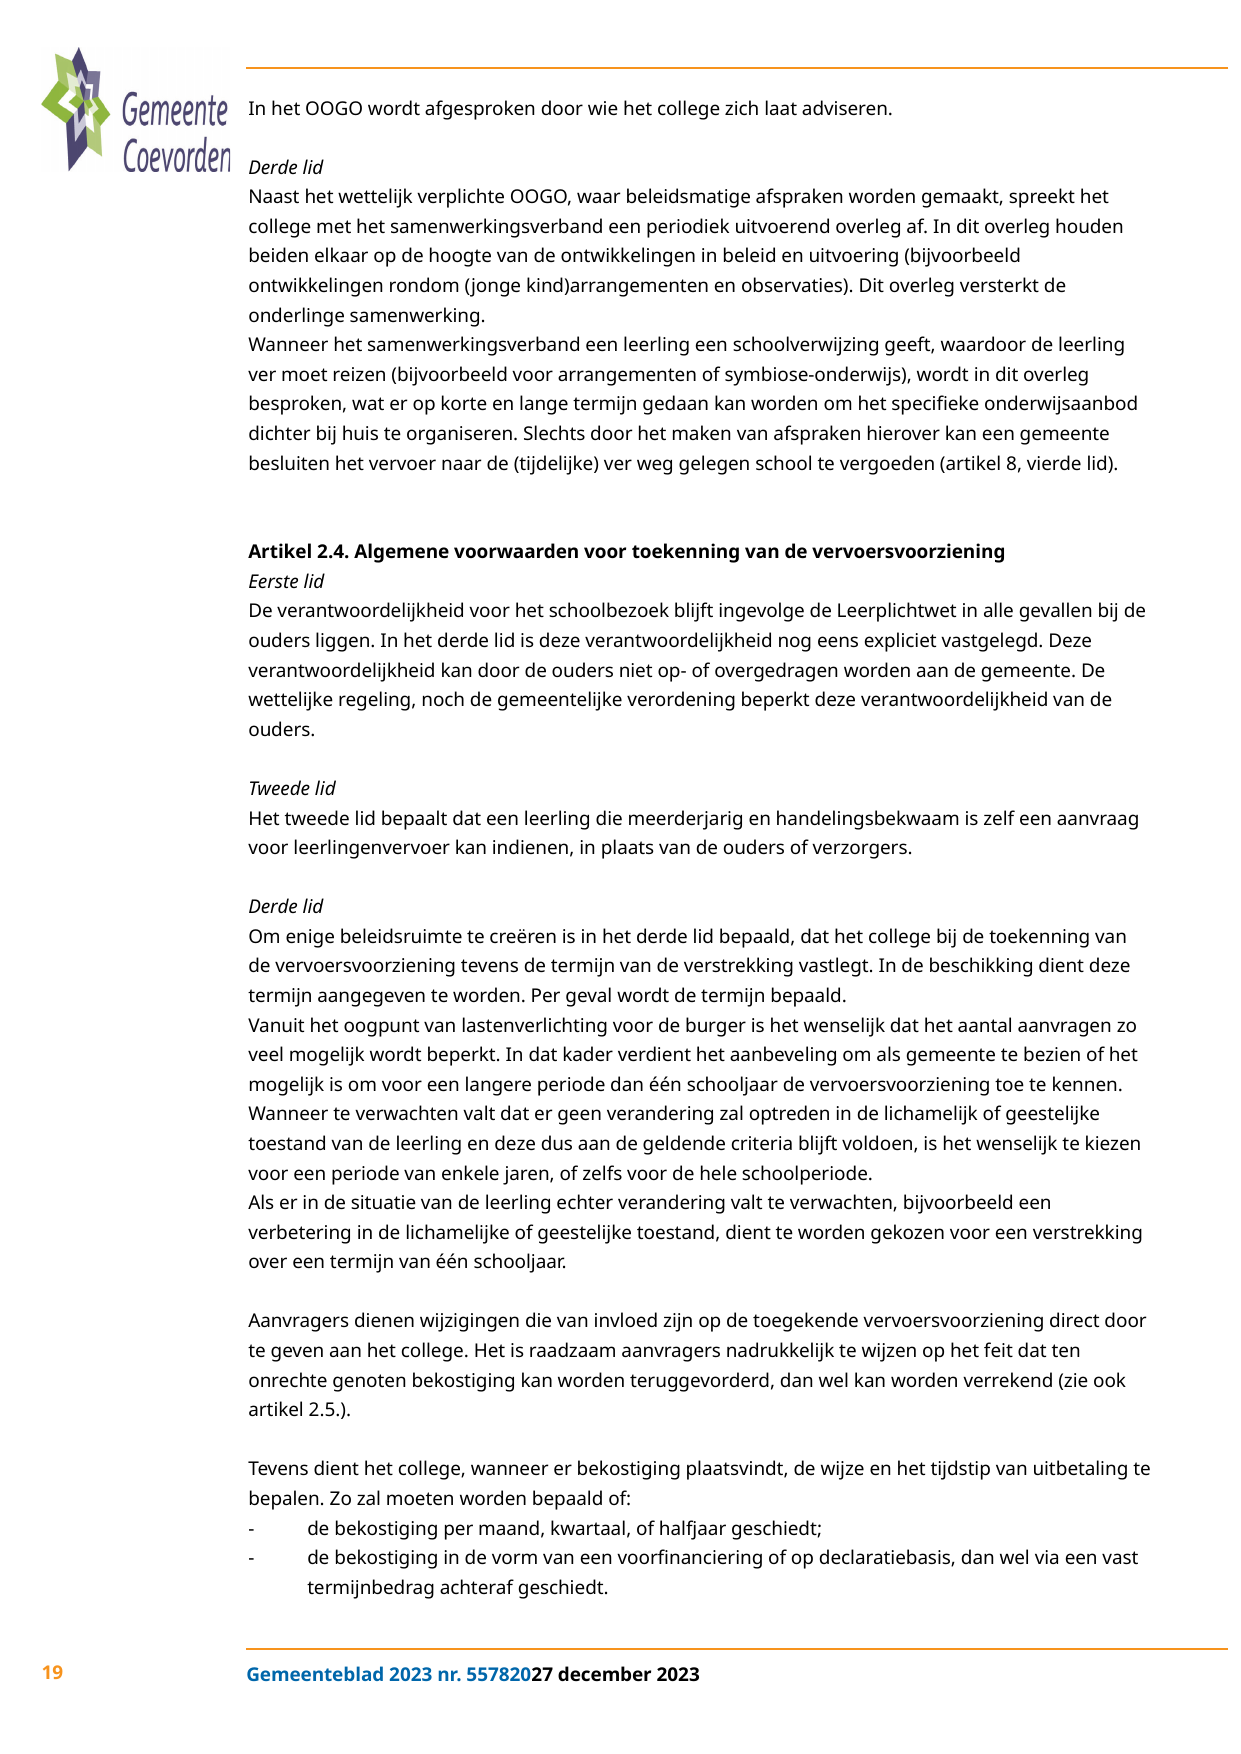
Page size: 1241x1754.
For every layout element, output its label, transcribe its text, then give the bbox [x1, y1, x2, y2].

text Naast het wettelijk verplichte OOGO, waar beleidsmatige afspraken worden gemaakt, spreekt het college met het samenwerkingsverband een periodiek uitvoerend overleg af. In dit overleg houden beiden elkaar op de hoogte van de ontwikkelingen in beleid en uitvoering (bijvoorbeeld ontwikkelingen rondom (jonge kind)arrangementen en observaties). Dit overleg versterkt de onderlinge samenwerking. [248, 183, 1152, 328]
text Eerste lid [248, 568, 1152, 594]
text Derde lid [248, 893, 1152, 919]
text Als er in de situatie van de leerling echter verandering valt te verwachten, bijvoorbeeld een verbetering in de lichamelijke of geestelijke toestand, dient te worden gekozen voor een verstrekking over een termijn van één schooljaar. [248, 1189, 1152, 1274]
text In het OOGO wordt afgesproken door wie het college zich laat adviseren. [248, 95, 1152, 121]
text De verantwoordelijkheid voor het schoolbezoek blijft ingevolge de Leerplichtwet in alle gevallen bij de ouders liggen. In het derde lid is deze verantwoordelijkheid nog eens expliciet vastgelegd. Deze verantwoordelijkheid kan door de ouders niet op- of overgedragen worden aan de gemeente. De wettelijke regeling, noch de gemeentelijke verordening beperkt deze verantwoordelijkheid van de ouders. [248, 598, 1152, 742]
text Wanneer het samenwerkingsverband een leerling een schoolverwijzing geeft, waardoor de leerling ver moet reizen (bijvoorbeeld voor arrangementen of symbiose-onderwijs), wordt in dit overleg besproken, wat er op korte en lange termijn gedaan kan worden om het specifieke onderwijsaanbod dichter bij huis te organiseren. Slechts door het maken van afspraken hierover kan een gemeente besluiten het vervoer naar de (tijdelijke) ver weg gelegen school te vergoeden (artikel 8, vierde lid). [248, 331, 1152, 476]
list de bekostiging in de vorm van een voorfinanciering of op declaratiebasis, dan wel via een vast termijnbedrag achteraf geschiedt. [248, 1544, 1152, 1600]
list de bekostiging per maand, kwartaal, of halfjaar geschiedt; [248, 1515, 1152, 1541]
text Vanuit het oogpunt van lastenverlichting voor de burger is het wenselijk dat het aantal aanvragen zo veel mogelijk wordt beperkt. In dat kader verdient het aanbeveling om als gemeente te bezien of het mogelijk is om voor een langere periode dan één schooljaar de vervoersvoorziening toe te kennen. Wanneer te verwachten valt dat er geen verandering zal optreden in de lichamelijk of geestelijke toestand van de leerling en deze dus aan de geldende criteria blijft voldoen, is het wenselijk te kiezen voor een periode van enkele jaren, of zelfs voor de hele schoolperiode. [248, 1012, 1152, 1186]
text Artikel 2.4. Algemene voorwaarden voor toekenning van de vervoersvoorziening [248, 538, 1152, 564]
text Tevens dient het college, wanneer er bekostiging plaatsvindt, de wijze en het tijdstip van uitbetaling te bepalen. Zo zal moeten worden bepaald of: [248, 1456, 1152, 1511]
text Tweede lid [248, 775, 1152, 801]
text Om enige beleidsruimte te creëren is in het derde lid bepaald, dat het college bij de toekenning van de vervoersvoorziening tevens de termijn van de verstrekking vastlegt. In de beschikking dient deze termijn aangegeven te worden. Per geval wordt de termijn bepaald. [248, 923, 1152, 1008]
text Aanvragers dienen wijzigingen die van invloed zijn op de toegekende vervoersvoorziening direct door te geven aan het college. Het is raadzaam aanvragers nadrukkelijk te wijzen op het feit dat ten onrechte genoten bekostiging kan worden teruggevorderd, dan wel kan worden verrekend (zie ook artikel 2.5.). [248, 1308, 1152, 1422]
text Het tweede lid bepaalt dat een leerling die meerderjarig en handelingsbekwaam is zelf een aanvraag voor leerlingenvervoer kan indienen, in plaats van de ouders of verzorgers. [248, 805, 1152, 860]
picture [41, 47, 231, 172]
text Derde lid [248, 154, 1152, 180]
